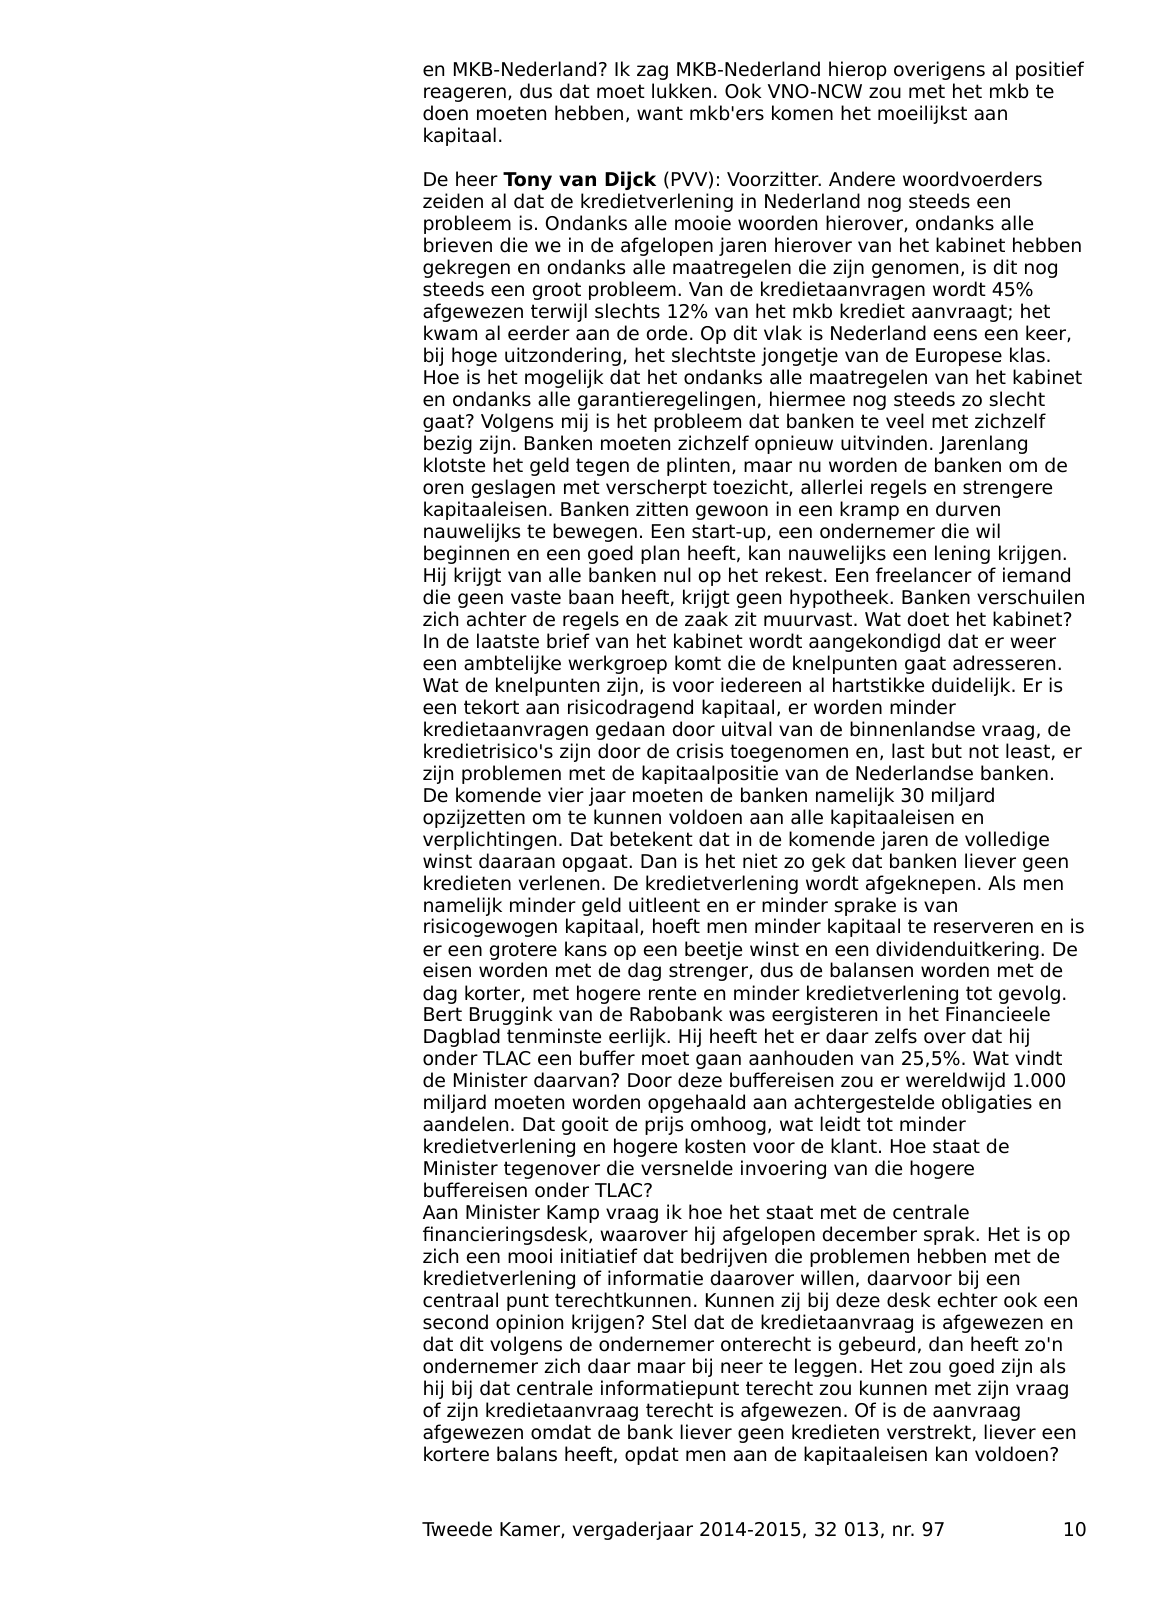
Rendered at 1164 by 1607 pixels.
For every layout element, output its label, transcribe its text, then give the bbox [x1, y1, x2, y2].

text De heer Tony van Dijck (PVV): Voorzitter. Andere woordvoerders zeiden al dat de kredietverlening in Nederland nog steeds een probleem is. Ondanks alle mooie woorden hierover, ondanks alle brieven die we in de afgelopen jaren hierover van het kabinet hebben gekregen en ondanks alle maatregelen die zijn genomen, is dit nog steeds een groot probleem. Van de kredietaanvragen wordt 45% afgewezen terwijl slechts 12% van het mkb krediet aanvraagt; het kwam al eerder aan de orde. Op dit vlak is Nederland eens een keer, bij hoge uitzondering, het slechtste jongetje van de Europese klas. Hoe is het mogelijk dat het ondanks alle maatregelen van het kabinet en ondanks alle garantieregelingen, hiermee nog steeds zo slecht gaat? Volgens mij is het probleem dat banken te veel met zichzelf bezig zijn. Banken moeten zichzelf opnieuw uitvinden. Jarenlang klotste het geld tegen de plinten, maar nu worden de banken om de oren geslagen met verscherpt toezicht, allerlei regels en strengere kapitaaleisen. Banken zitten gewoon in een kramp en durven nauwelijks te bewegen. Een start-up, een ondernemer die wil beginnen en een goed plan heeft, kan nauwelijks een lening krijgen. Hij krijgt van alle banken nul op het rekest. Een freelancer of iemand die geen vaste baan heeft, krijgt geen hypotheek. Banken verschuilen zich achter de regels en de zaak zit muurvast. Wat doet het kabinet? In de laatste brief van het kabinet wordt aangekondigd dat er weer een ambtelijke werkgroep komt die de knelpunten gaat adresseren. Wat de knelpunten zijn, is voor iedereen al hartstikke duidelijk. Er is een tekort aan risicodragend kapitaal, er worden minder kredietaanvragen gedaan door uitval van de binnenlandse vraag, de kredietrisico's zijn door de crisis toegenomen en, last but not least, er zijn problemen met de kapitaalpositie van de Nederlandse banken. De komende vier jaar moeten de banken namelijk 30 miljard opzijzetten om te kunnen voldoen aan alle kapitaaleisen en verplichtingen. Dat betekent dat in de komende jaren de volledige winst daaraan opgaat. Dan is het niet zo gek dat banken liever geen kredieten verlenen. De kredietverlening wordt afgeknepen. Als men namelijk minder geld uitleent en er minder sprake is van risicogewogen kapitaal, hoeft men minder kapitaal te reserveren en is er een grotere kans op een beetje winst en een dividenduitkering. De eisen worden met de dag strenger, dus de balansen worden met de dag korter, met hogere rente en minder kredietverlening tot gevolg. [422, 169, 1087, 1004]
text Bert Bruggink van de Rabobank was eergisteren in het Financieele Dagblad tenminste eerlijk. Hij heeft het er daar zelfs over dat hij onder TLAC een buffer moet gaan aanhouden van 25,5%. Wat vindt de Minister daarvan? Door deze buffereisen zou er wereldwijd 1.000 miljard moeten worden opgehaald aan achtergestelde obligaties en aandelen. Dat gooit de prijs omhoog, wat leidt tot minder kredietverlening en hogere kosten voor de klant. Hoe staat de Minister tegenover die versnelde invoering van die hogere buffereisen onder TLAC? [422, 1004, 1087, 1202]
text en MKB-Nederland? Ik zag MKB-Nederland hierop overigens al positief reageren, dus dat moet lukken. Ook VNO-NCW zou met het mkb te doen moeten hebben, want mkb'ers komen het moeilijkst aan kapitaal. [422, 59, 1087, 147]
text Aan Minister Kamp vraag ik hoe het staat met de centrale financieringsdesk, waarover hij afgelopen december sprak. Het is op zich een mooi initiatief dat bedrijven die problemen hebben met de kredietverlening of informatie daarover willen, daarvoor bij een centraal punt terechtkunnen. Kunnen zij bij deze desk echter ook een second opinion krijgen? Stel dat de kredietaanvraag is afgewezen en dat dit volgens de ondernemer onterecht is gebeurd, dan heeft zo'n ondernemer zich daar maar bij neer te leggen. Het zou goed zijn als hij bij dat centrale informatiepunt terecht zou kunnen met zijn vraag of zijn kredietaanvraag terecht is afgewezen. Of is de aanvraag afgewezen omdat de bank liever geen kredieten verstrekt, liever een kortere balans heeft, opdat men aan de kapitaaleisen kan voldoen? [422, 1202, 1087, 1466]
